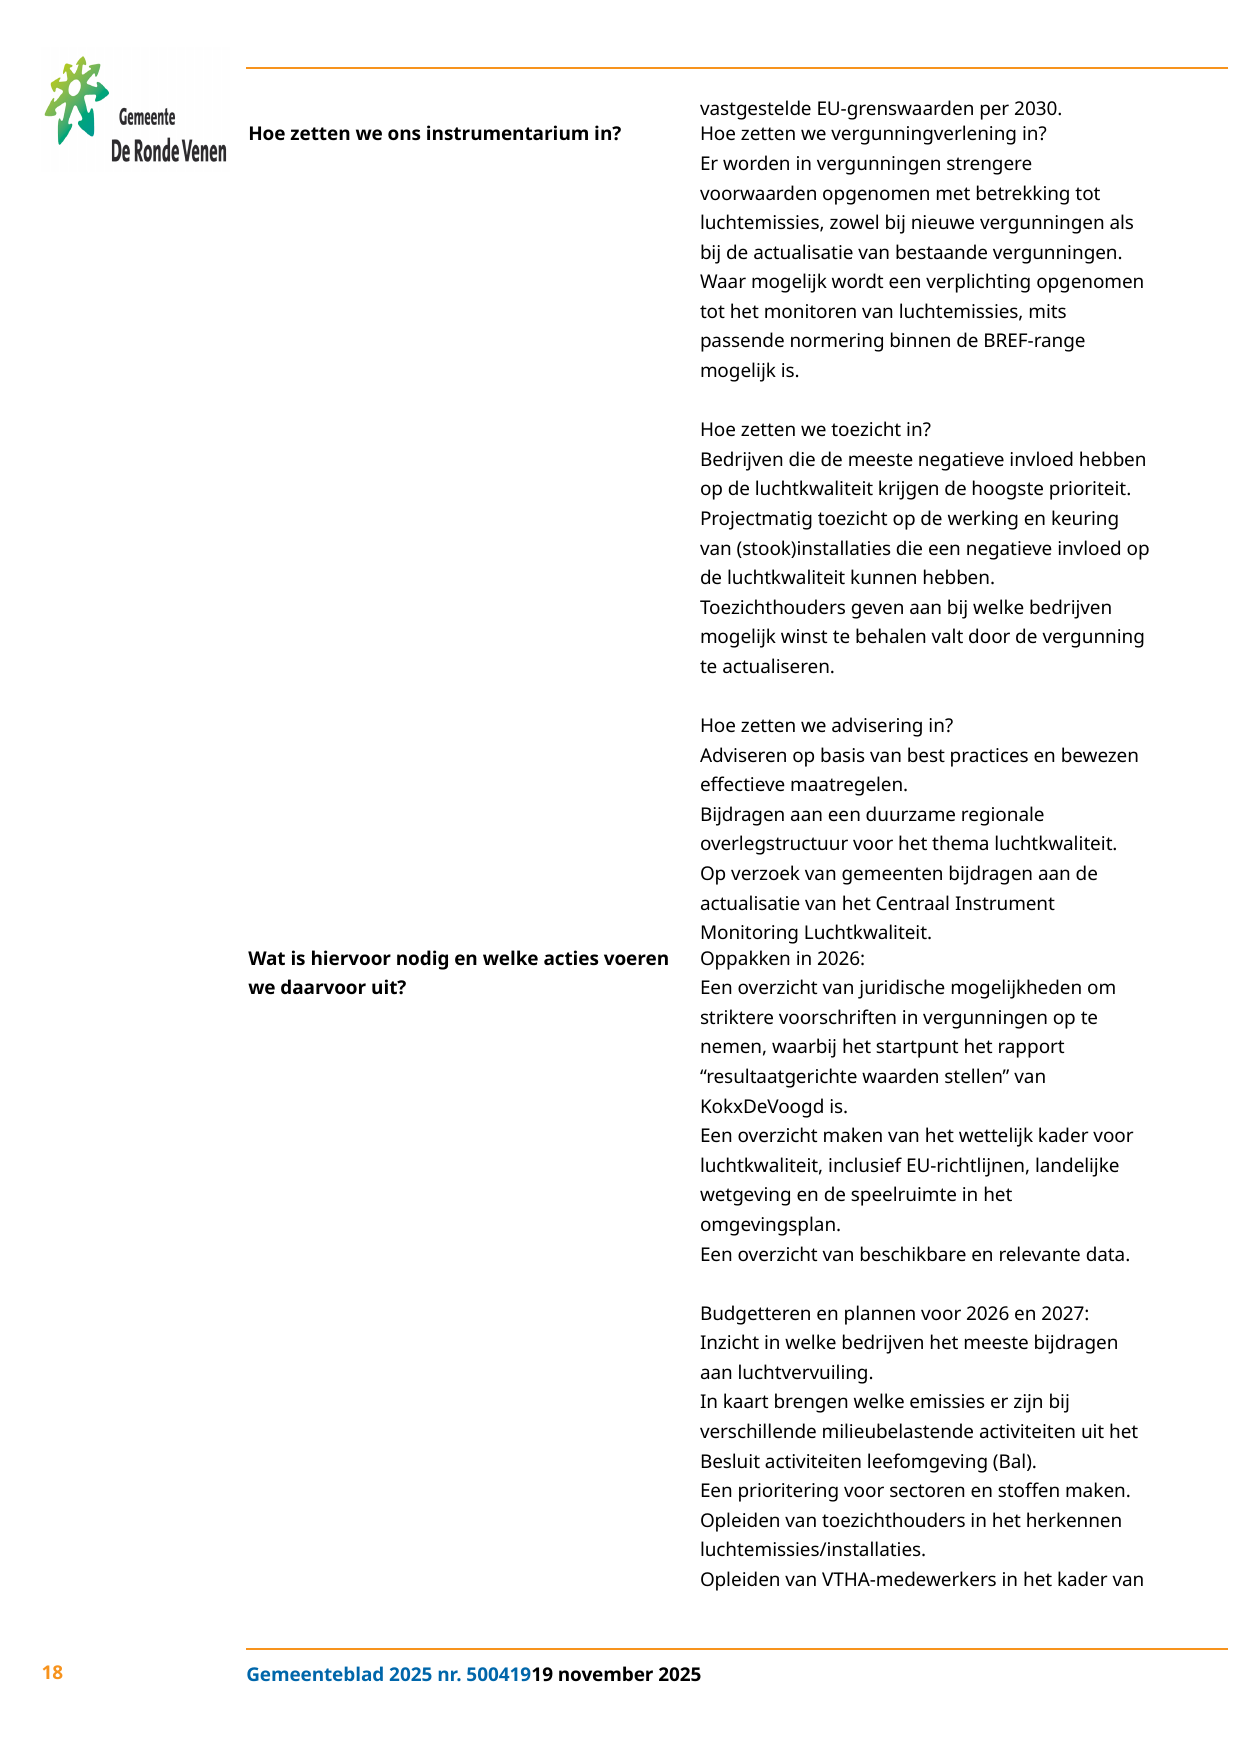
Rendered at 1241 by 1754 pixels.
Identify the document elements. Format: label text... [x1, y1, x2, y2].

table_cell Oppakken in 2026: Een overzicht van juridische mogelijkheden om striktere voorschriften in vergunningen op te nemen, waarbij het startpunt het rapport “resultaatgerichte waarden stellen” van KokxDeVoogd is. Een overzicht maken van het wettelijk kader voor luchtkwaliteit, inclusief EU-richtlijnen, landelijke wetgeving en de speelruimte in het omgevingsplan. Een overzicht van beschikbare en relevante data. Budgetteren en plannen voor 2026 en 2027: Inzicht in welke bedrijven het meeste bijdragen aan luchtvervuiling. In kaart brengen welke emissies er zijn bij verschillende milieubelastende activiteiten uit het Besluit activiteiten leefomgeving (Bal). Een prioritering voor sectoren en stoffen maken. Opleiden van toezichthouders in het herkennen luchtemissies/installaties. Opleiden van VTHA-medewerkers in het kader van [700, 945, 1152, 1592]
picture [41, 47, 231, 172]
table_cell Hoe zetten we ons instrumentarium in? [248, 121, 700, 945]
table_cell Hoe zetten we vergunningverlening in? Er worden in vergunningen strengere voorwaarden opgenomen met betrekking tot luchtemissies, zowel bij nieuwe vergunningen als bij de actualisatie van bestaande vergunningen. Waar mogelijk wordt een verplichting opgenomen tot het monitoren van luchtemissies, mits passende normering binnen de BREF-range mogelijk is. Hoe zetten we toezicht in? Bedrijven die de meeste negatieve invloed hebben op de luchtkwaliteit krijgen de hoogste prioriteit. Projectmatig toezicht op de werking en keuring van (stook)installaties die een negatieve invloed op de luchtkwaliteit kunnen hebben. Toezichthouders geven aan bij welke bedrijven mogelijk winst te behalen valt door de vergunning te actualiseren. Hoe zetten we advisering in? Adviseren op basis van best practices en bewezen effectieve maatregelen. Bijdragen aan een duurzame regionale overlegstructuur voor het thema luchtkwaliteit. Op verzoek van gemeenten bijdragen aan de actualisatie van het Centraal Instrument Monitoring Luchtkwaliteit. [700, 121, 1152, 945]
table_cell Wat is hiervoor nodig en welke acties voeren we daarvoor uit? [248, 945, 700, 1592]
table_header vastgestelde EU-grenswaarden per 2030. [700, 95, 1152, 121]
table_header [248, 95, 700, 121]
